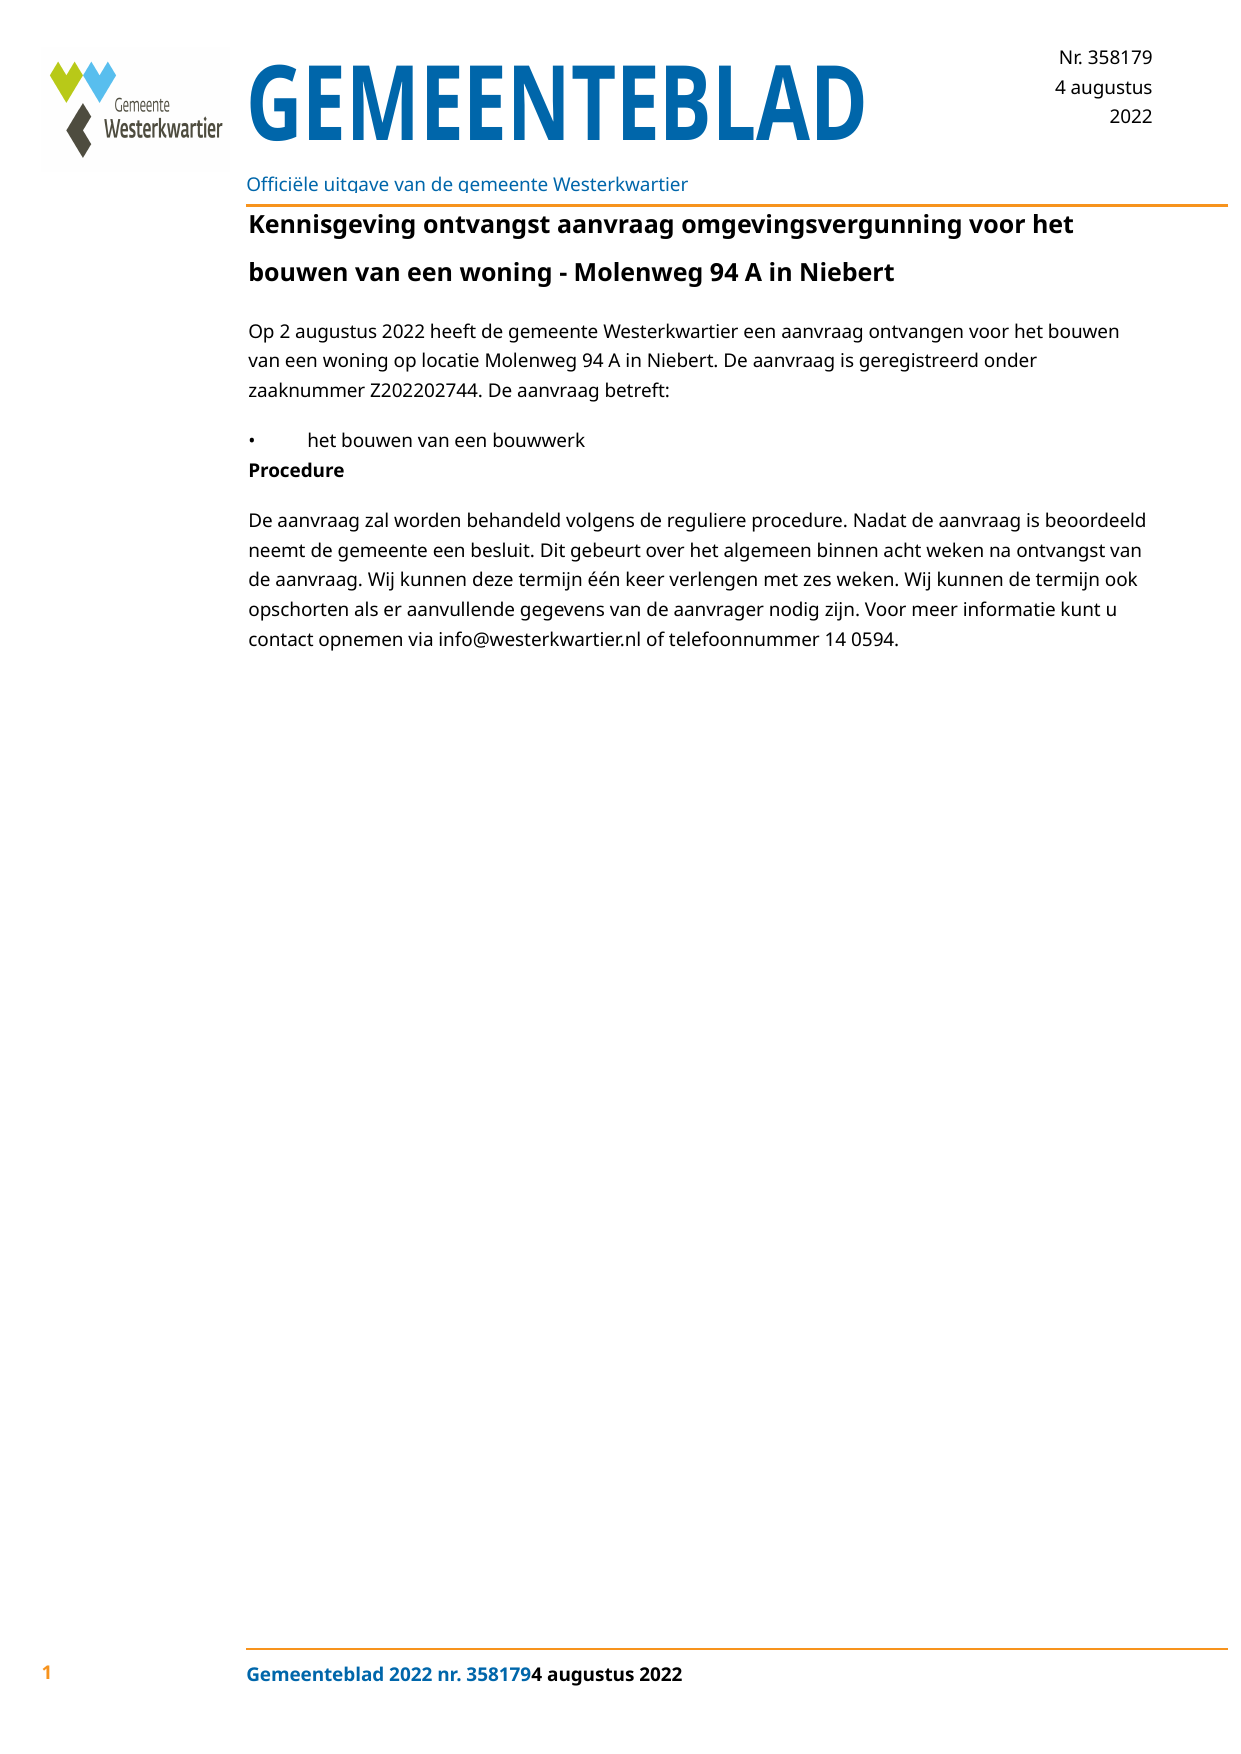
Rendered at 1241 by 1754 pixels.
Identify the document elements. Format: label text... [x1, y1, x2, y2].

text De aanvraag zal worden behandeld volgens de reguliere procedure. Nadat de aanvraag is beoordeeld neemt de gemeente een besluit. Dit gebeurt over het algemeen binnen acht weken na ontvangst van de aanvraag. Wij kunnen deze termijn één keer verlengen met zes weken. Wij kunnen de termijn ook opschorten als er aanvullende gegevens van de aanvrager nodig zijn. Voor meer informatie kunt u contact opnemen via info@westerkwartier.nl of telefoonnummer 14 0594. [248, 507, 1152, 652]
text Op 2 augustus 2022 heeft de gemeente Westerkwartier een aanvraag ontvangen voor het bouwen van een woning op locatie Molenweg 94 A in Niebert. De aanvraag is geregistreerd onder zaaknummer Z202202744. De aanvraag betreft: [248, 318, 1152, 403]
picture [41, 47, 231, 172]
text Procedure [248, 457, 1152, 483]
text Kennisgeving ontvangst aanvraag omgevingsvergunning voor het bouwen van een woning - Molenweg 94 A in Niebert [248, 207, 1152, 288]
list het bouwen van een bouwwerk [248, 427, 1152, 453]
